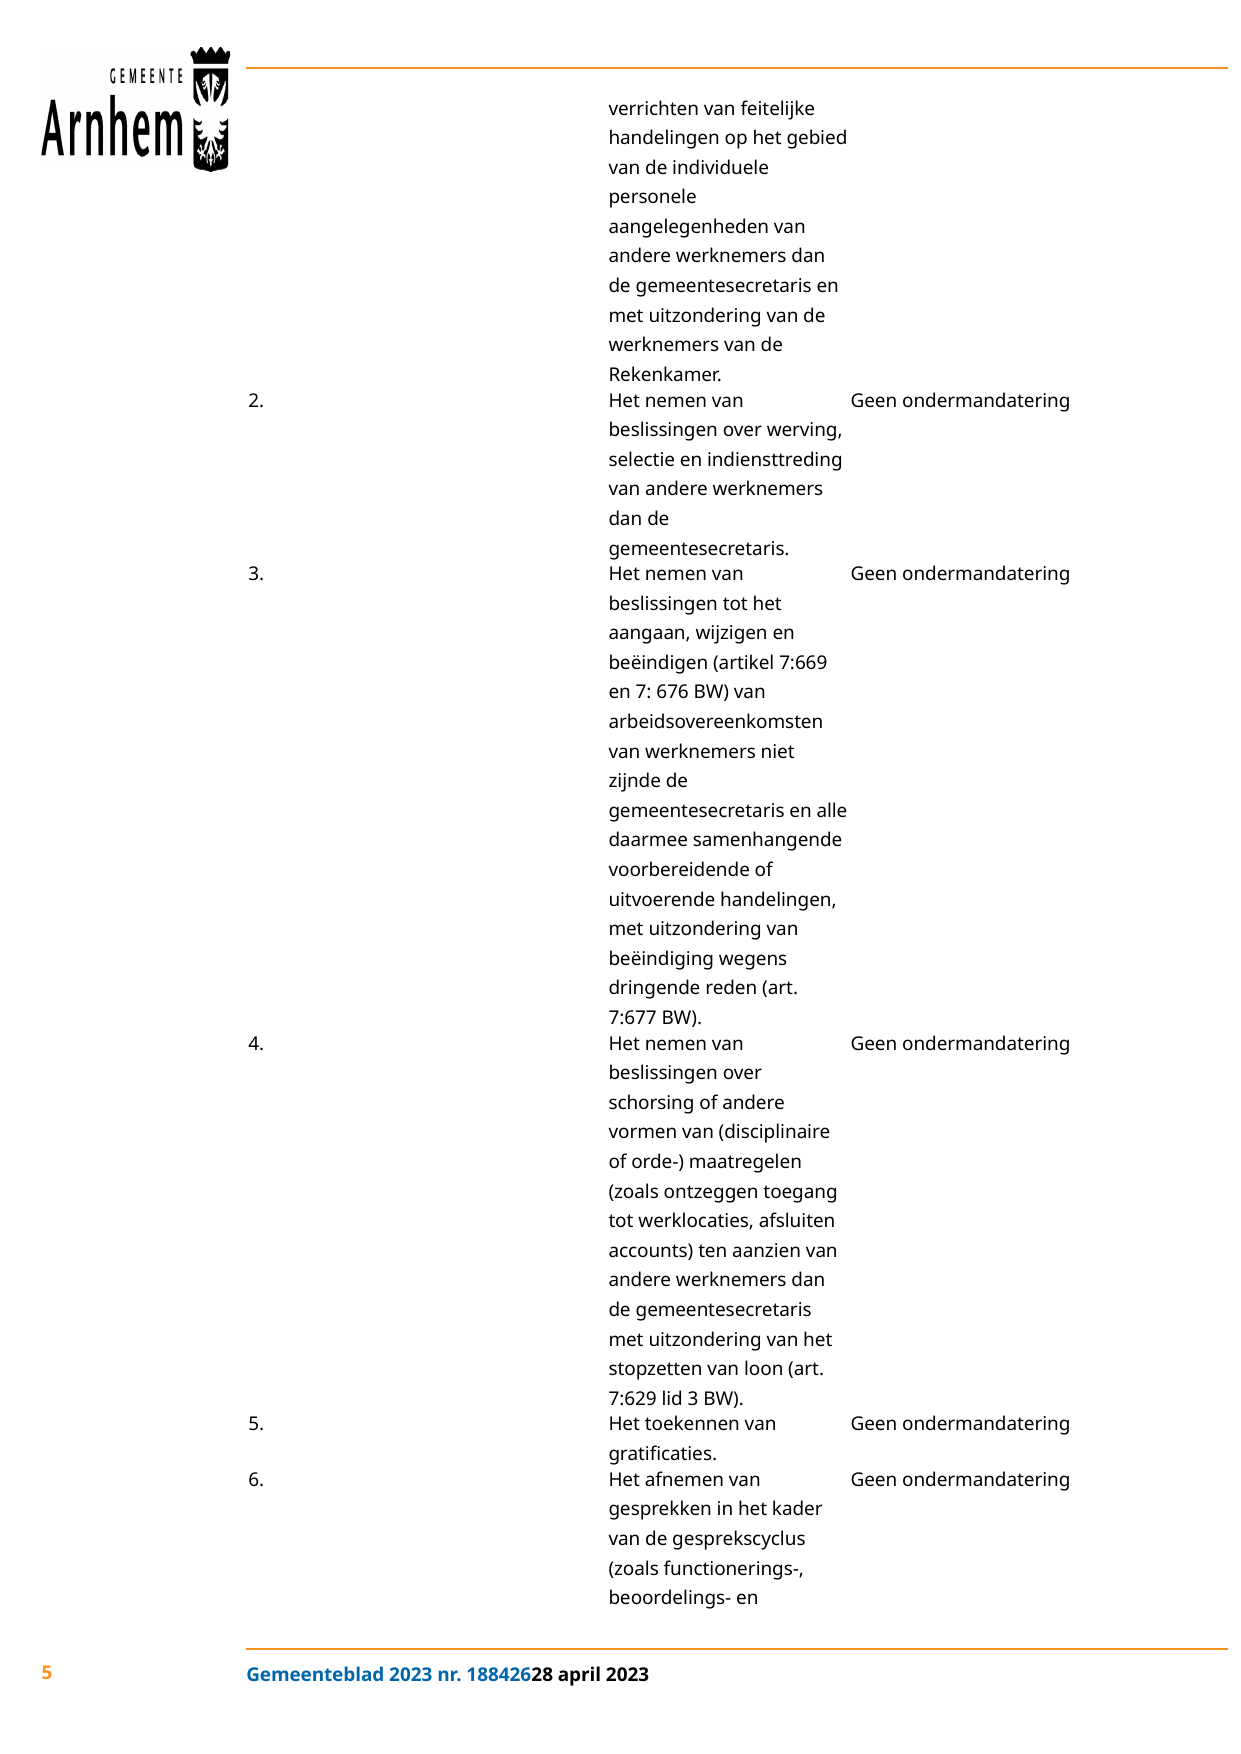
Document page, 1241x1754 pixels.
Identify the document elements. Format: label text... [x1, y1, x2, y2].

table_cell Het nemen van beslissingen over schorsing of andere vormen van (disciplinaire of orde-) maatregelen (zoals ontzeggen toegang tot werklocaties, afsluiten accounts) ten aanzien van andere werknemers dan de gemeentesecretaris met uitzondering van het stopzetten van loon (art. 7:629 lid 3 BW). [549, 1030, 850, 1411]
table_cell [850, 95, 1152, 387]
table_cell [248, 1030, 549, 1411]
table_cell Het nemen van beslissingen tot het aangaan, wijzigen en beëindigen (artikel 7:669 en 7: 676 BW) van arbeidsovereenkomsten van werknemers niet zijnde de gemeentesecretaris en alle daarmee samenhangende voorbereidende of uitvoerende handelingen, met uitzondering van beëindiging wegens dringende reden (art. 7:677 BW). [549, 560, 850, 1030]
table_cell Geen ondermandatering [850, 1030, 1152, 1411]
table_cell Geen ondermandatering [850, 560, 1152, 1030]
table_cell Geen ondermandatering [850, 387, 1152, 560]
table_cell [248, 387, 549, 560]
table_cell Geen ondermandatering [850, 1411, 1152, 1466]
picture [41, 47, 231, 172]
table_cell verrichten van feitelijke handelingen op het gebied van de individuele personele aangelegenheden van andere werknemers dan de gemeentesecretaris en met uitzondering van de werknemers van de Rekenkamer. [549, 95, 850, 387]
table_cell [248, 560, 549, 1030]
table_cell Het afnemen van gesprekken in het kader van de gesprekscyclus (zoals functionerings-, beoordelings- en [549, 1466, 850, 1610]
table_cell Geen ondermandatering [850, 1466, 1152, 1610]
table_cell Het toekennen van gratificaties. [549, 1411, 850, 1466]
table_cell [248, 1466, 549, 1610]
table_cell Het nemen van beslissingen over werving, selectie en indiensttreding van andere werknemers dan de gemeentesecretaris. [549, 387, 850, 560]
table_cell [248, 1411, 549, 1466]
table_cell [248, 95, 549, 387]
